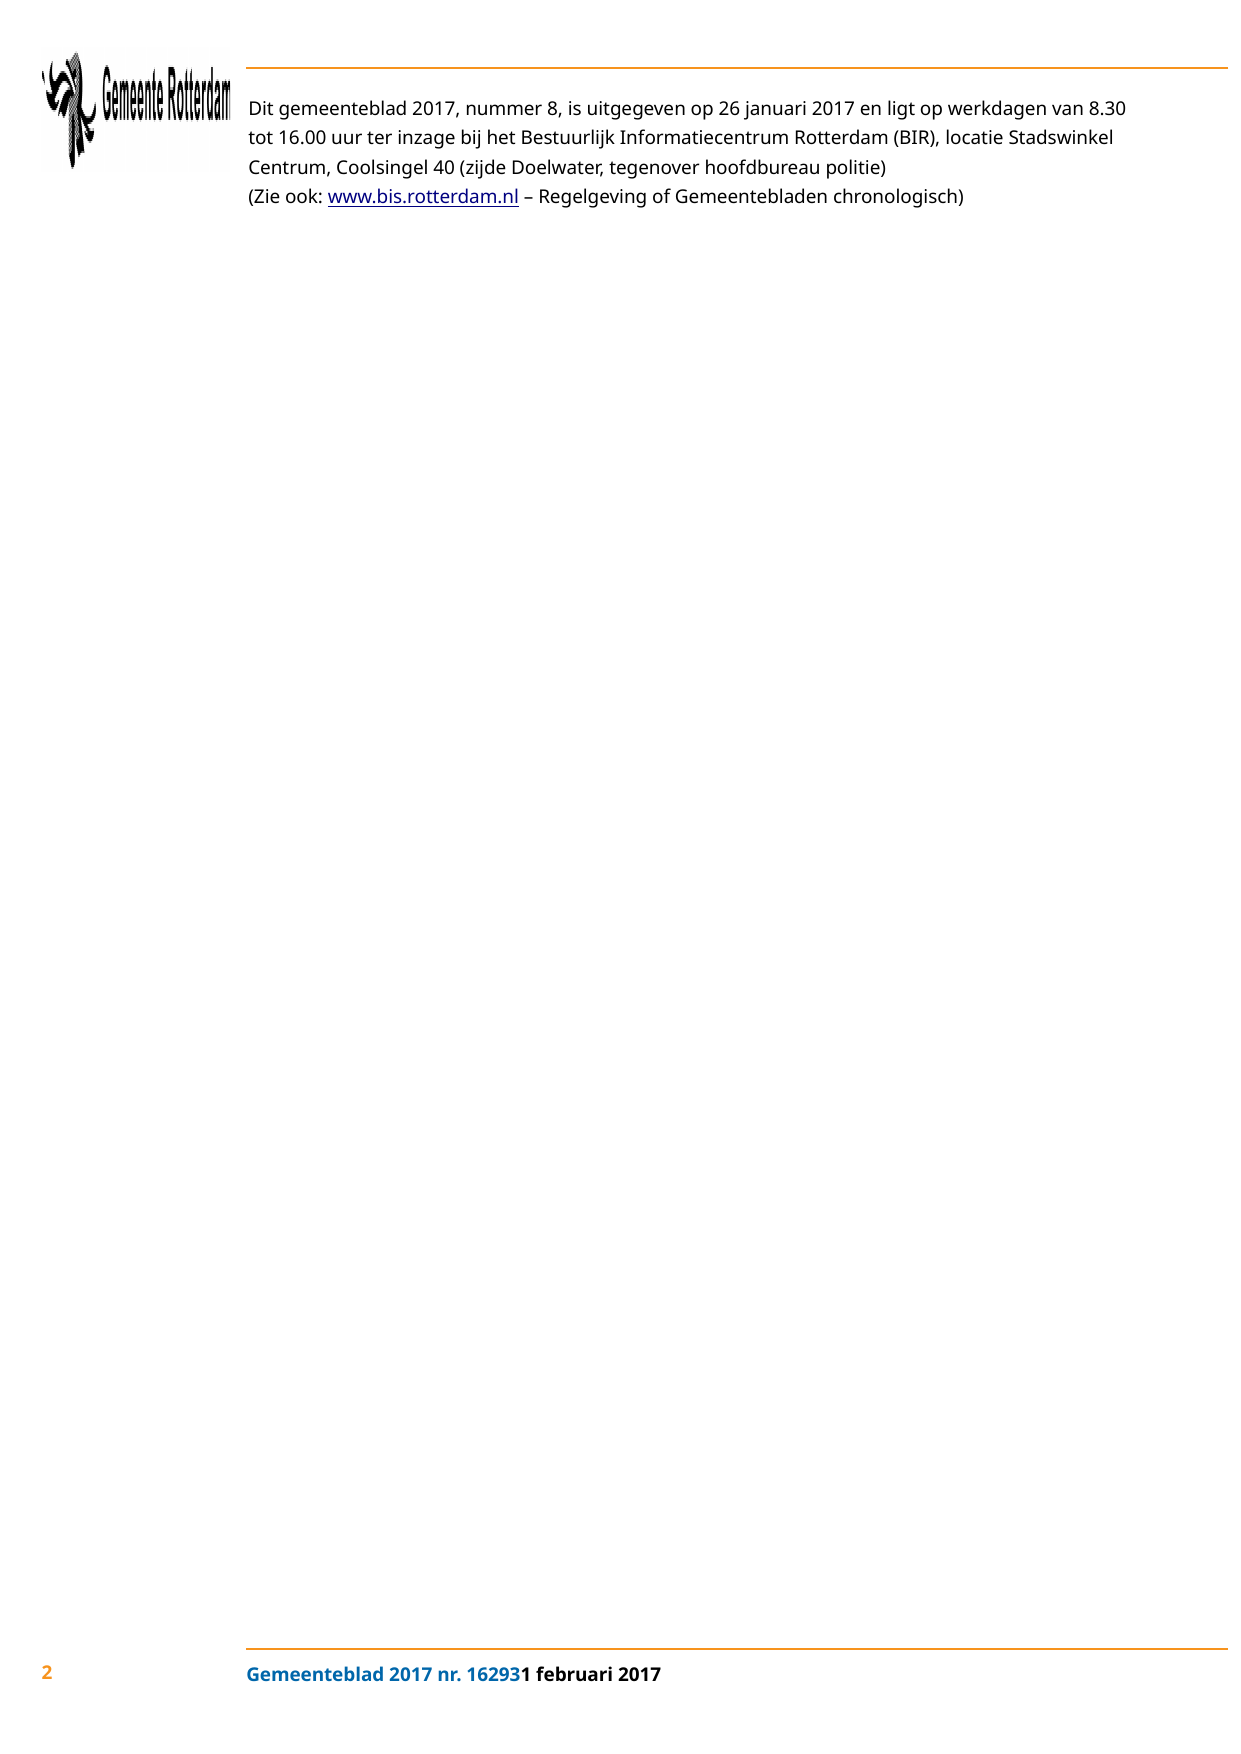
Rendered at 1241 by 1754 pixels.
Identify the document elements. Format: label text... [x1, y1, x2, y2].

text Dit gemeenteblad 2017, nummer 8, is uitgegeven op 26 januari 2017 en ligt op werkdagen van 8.30 tot 16.00 uur ter inzage bij het Bestuurlijk Informatiecentrum Rotterdam (BIR), locatie Stadswinkel Centrum, Coolsingel 40 (zijde Doelwater, tegenover hoofdbureau politie) [248, 95, 1152, 180]
picture [41, 47, 231, 172]
text (Zie ook: www.bis.rotterdam.nl – Regelgeving of Gemeentebladen chronologisch) [248, 184, 1152, 209]
